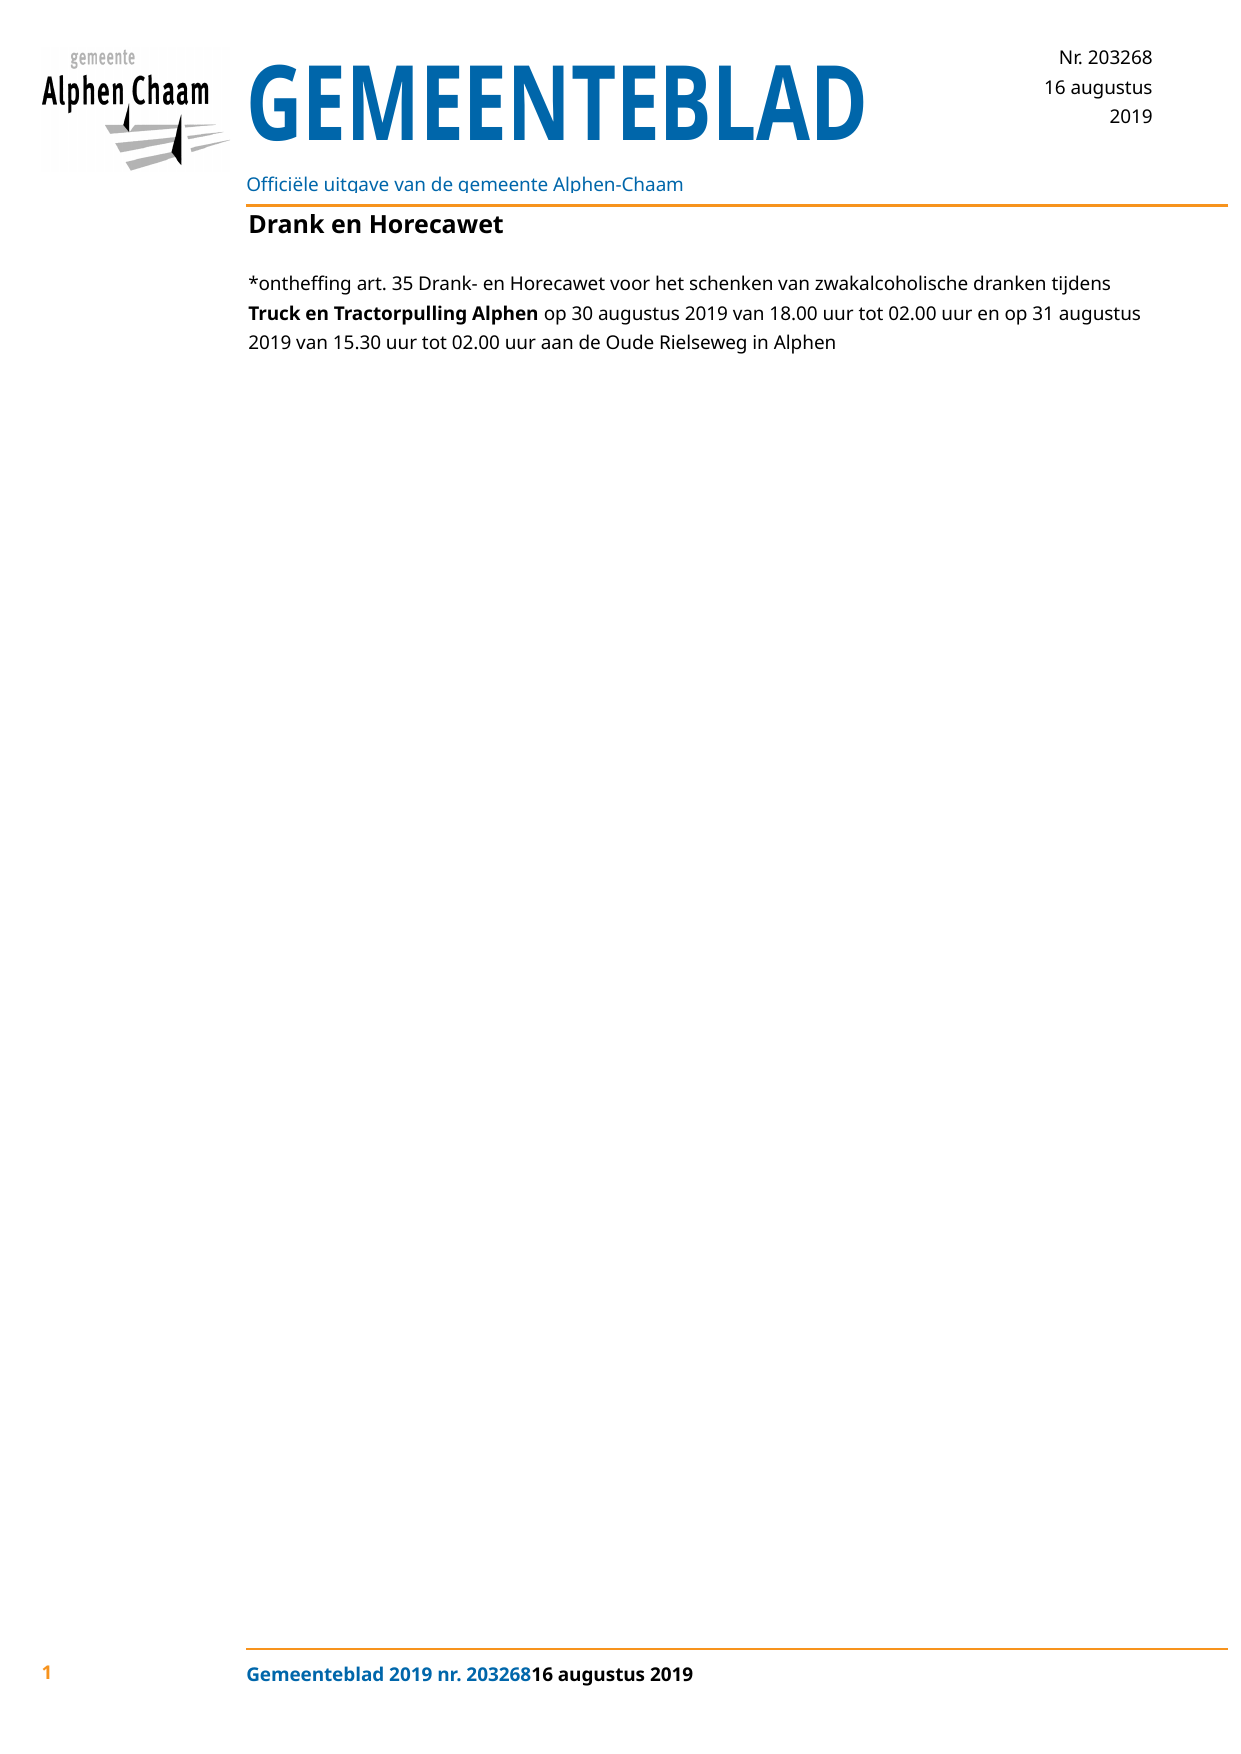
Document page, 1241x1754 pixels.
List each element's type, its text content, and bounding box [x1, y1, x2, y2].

picture [41, 47, 231, 172]
text *ontheffing art. 35 Drank- en Horecawet voor het schenken van zwakalcoholische dranken tijdens Truck en Tractorpulling Alphen op 30 augustus 2019 van 18.00 uur tot 02.00 uur en op 31 augustus 2019 van 15.30 uur tot 02.00 uur aan de Oude Rielseweg in Alphen [248, 270, 1152, 355]
text Drank en Horecawet [248, 207, 1152, 241]
